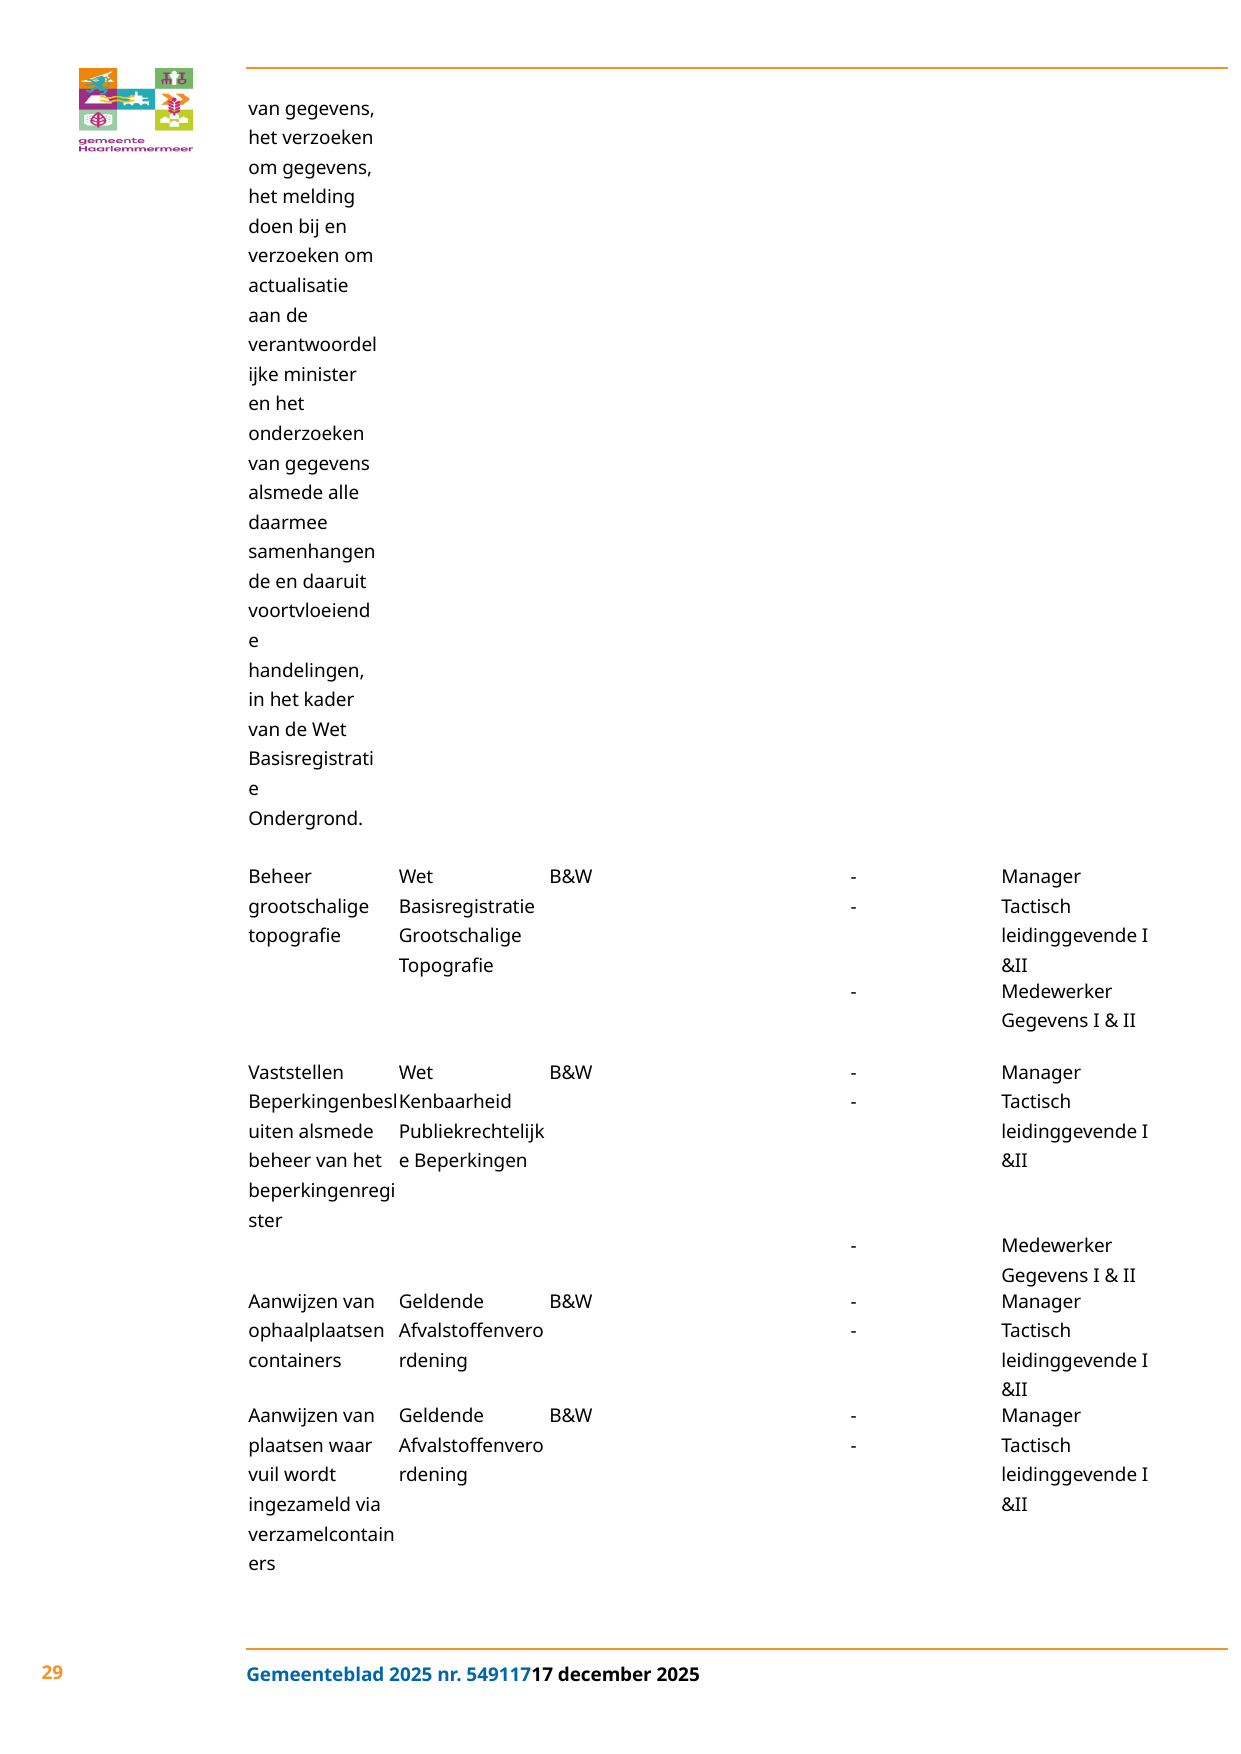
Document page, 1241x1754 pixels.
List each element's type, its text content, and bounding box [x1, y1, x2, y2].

table_cell Geldende Afvalstoffenverordening [399, 1288, 549, 1402]
table_cell Aanwijzen van plaatsen waar vuil wordt ingezameld via verzamelcontainers [248, 1403, 398, 1576]
table_cell [248, 978, 398, 1033]
table_cell [700, 1033, 850, 1059]
table_cell [700, 1403, 850, 1576]
table_cell Geldende Afvalstoffenverordening [399, 1403, 549, 1576]
table_cell [399, 1233, 549, 1288]
table_cell Vaststellen Beperkingenbesluiten alsmede beheer van het beperkingenregister [248, 1059, 398, 1233]
table_cell [399, 978, 549, 1033]
table_header Wet Basisregistratie Grootschalige Topografie [399, 864, 549, 978]
table_cell van gegevens, het verzoeken om gegevens, het melding doen bij en verzoeken om actualisatie aan de verantwoordelijke minister en het onderzoeken van gegevens alsmede alle daarmee samenhangende en daaruit voortvloeiende handelingen, in het kader van de Wet Basisregistratie Ondergrond. [248, 95, 377, 831]
table_cell [248, 1233, 398, 1288]
table_cell B&W [549, 1059, 700, 1233]
table_header - - [850, 864, 1001, 978]
table_cell - [850, 1233, 1001, 1288]
table_cell Manager Tactisch leidinggevende I &II [1001, 1059, 1152, 1233]
table_cell B&W [549, 1403, 700, 1576]
table_cell [894, 95, 1152, 831]
table_cell [549, 978, 700, 1033]
table_cell [700, 978, 850, 1033]
table_cell Medewerker Gegevens I & II [1001, 1233, 1152, 1288]
picture [41, 47, 231, 172]
table_cell - - [850, 1403, 1001, 1576]
table_cell [549, 1033, 700, 1059]
table_header B&W [549, 864, 700, 978]
table_cell Medewerker Gegevens I & II [1001, 978, 1152, 1033]
table_cell - - - [764, 95, 893, 831]
table_cell [635, 95, 764, 831]
table_cell [549, 1233, 700, 1288]
table_cell Manager Tactisch leidinggevende I &II [1001, 1288, 1152, 1402]
table_cell [248, 1033, 398, 1059]
table_cell [850, 1033, 1001, 1059]
table_cell [700, 1288, 850, 1402]
table_cell - - [850, 1288, 1001, 1402]
table_header Beheer grootschalige topografie [248, 864, 398, 978]
table_cell - [850, 978, 1001, 1033]
table_cell [1001, 1033, 1152, 1059]
table_cell Wet Kenbaarheid Publiekrechtelijke Beperkingen [399, 1059, 549, 1233]
table_cell [506, 95, 635, 831]
table_cell Aanwijzen van ophaalplaatsen containers [248, 1288, 398, 1402]
table_cell [700, 1059, 850, 1233]
table_cell Manager Tactisch leidinggevende I &II [1001, 1403, 1152, 1576]
table_cell - - [850, 1059, 1001, 1233]
table_header Manager Tactisch leidinggevende I &II [1001, 864, 1152, 978]
table_cell B&W [549, 1288, 700, 1402]
table_header [700, 864, 850, 978]
table_cell [399, 1033, 549, 1059]
table_cell [377, 95, 506, 831]
table_cell [700, 1233, 850, 1288]
